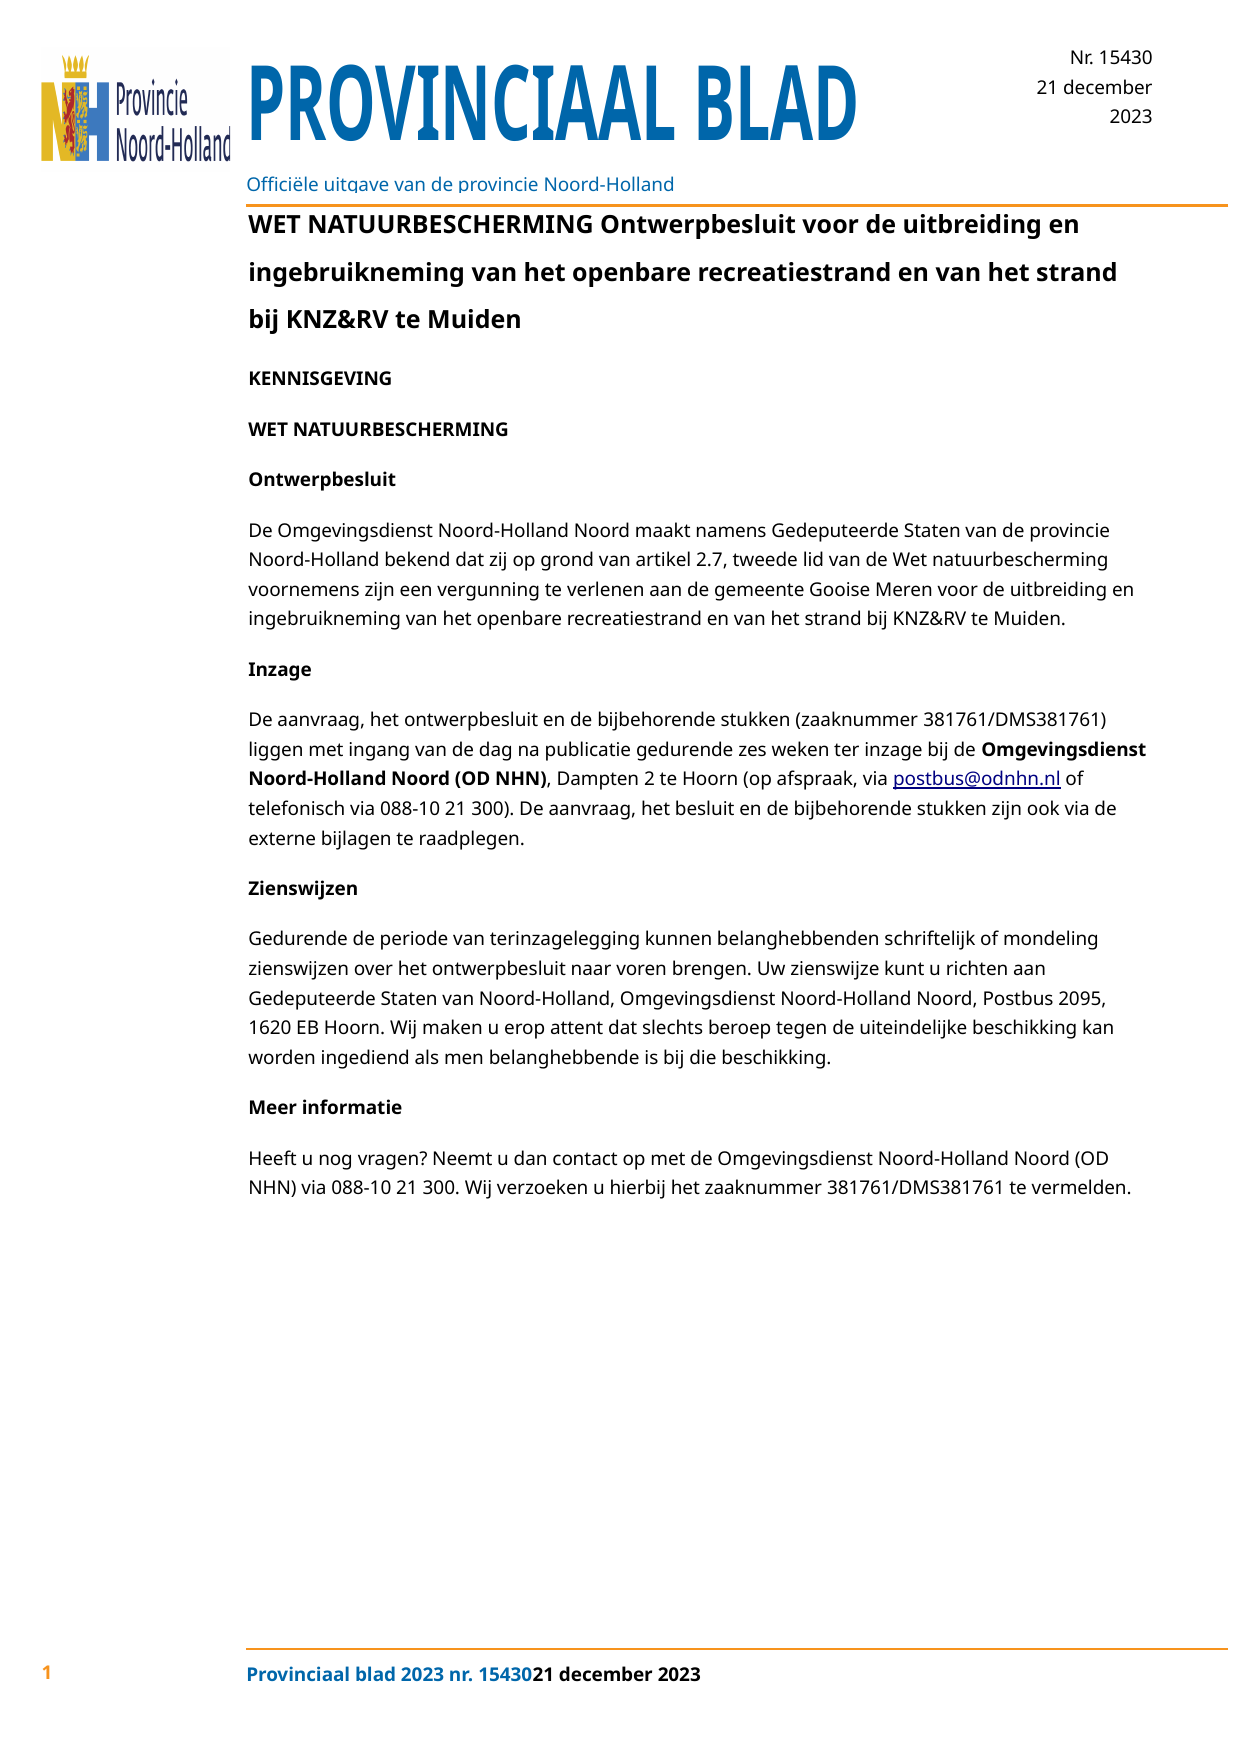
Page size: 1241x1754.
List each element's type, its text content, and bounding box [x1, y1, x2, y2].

text Gedurende de periode van terinzagelegging kunnen belanghebbenden schriftelijk of mondeling zienswijzen over het ontwerpbesluit naar voren brengen. Uw zienswijze kunt u richten aan Gedeputeerde Staten van Noord-Holland, Omgevingsdienst Noord-Holland Noord, Postbus 2095, 1620 EB Hoorn. Wij maken u erop attent dat slechts beroep tegen de uiteindelijke beschikking kan worden ingediend als men belanghebbende is bij die beschikking. [248, 926, 1152, 1069]
picture [41, 47, 231, 172]
text KENNISGEVING [248, 366, 1152, 391]
text De aanvraag, het ontwerpbesluit en de bijbehorende stukken (zaaknummer 381761/DMS381761) liggen met ingang van de dag na publicatie gedurende zes weken ter inzage bij de Omgevingsdienst Noord-Holland Noord (OD NHN), Dampten 2 te Hoorn (op afspraak, via postbus@odnhn.nl of telefonisch via 088-10 21 300). De aanvraag, het besluit en de bijbehorende stukken zijn ook via de externe bijlagen te raadplegen. [248, 706, 1152, 850]
text WET NATUURBESCHERMING Ontwerpbesluit voor de uitbreiding en ingebruikneming van het openbare recreatiestrand en van het strand bij KNZ&RV te Muiden [248, 207, 1152, 336]
text Heeft u nog vragen? Neemt u dan contact op met de Omgevingsdienst Noord-Holland Noord (OD NHN) via 088-10 21 300. Wij verzoeken u hierbij het zaaknummer 381761/DMS381761 te vermelden. [248, 1145, 1152, 1200]
text WET NATUURBESCHERMING [248, 416, 1152, 442]
text Inzage [248, 656, 1152, 682]
text Zienswijzen [248, 875, 1152, 901]
text Ontwerpbesluit [248, 466, 1152, 492]
text De Omgevingsdienst Noord-Holland Noord maakt namens Gedeputeerde Staten van de provincie Noord-Holland bekend dat zij op grond van artikel 2.7, tweede lid van de Wet natuurbescherming voornemens zijn een vergunning te verlenen aan de gemeente Gooise Meren voor de uitbreiding en ingebruikneming van het openbare recreatiestrand en van het strand bij KNZ&RV te Muiden. [248, 517, 1152, 631]
text Meer informatie [248, 1094, 1152, 1120]
